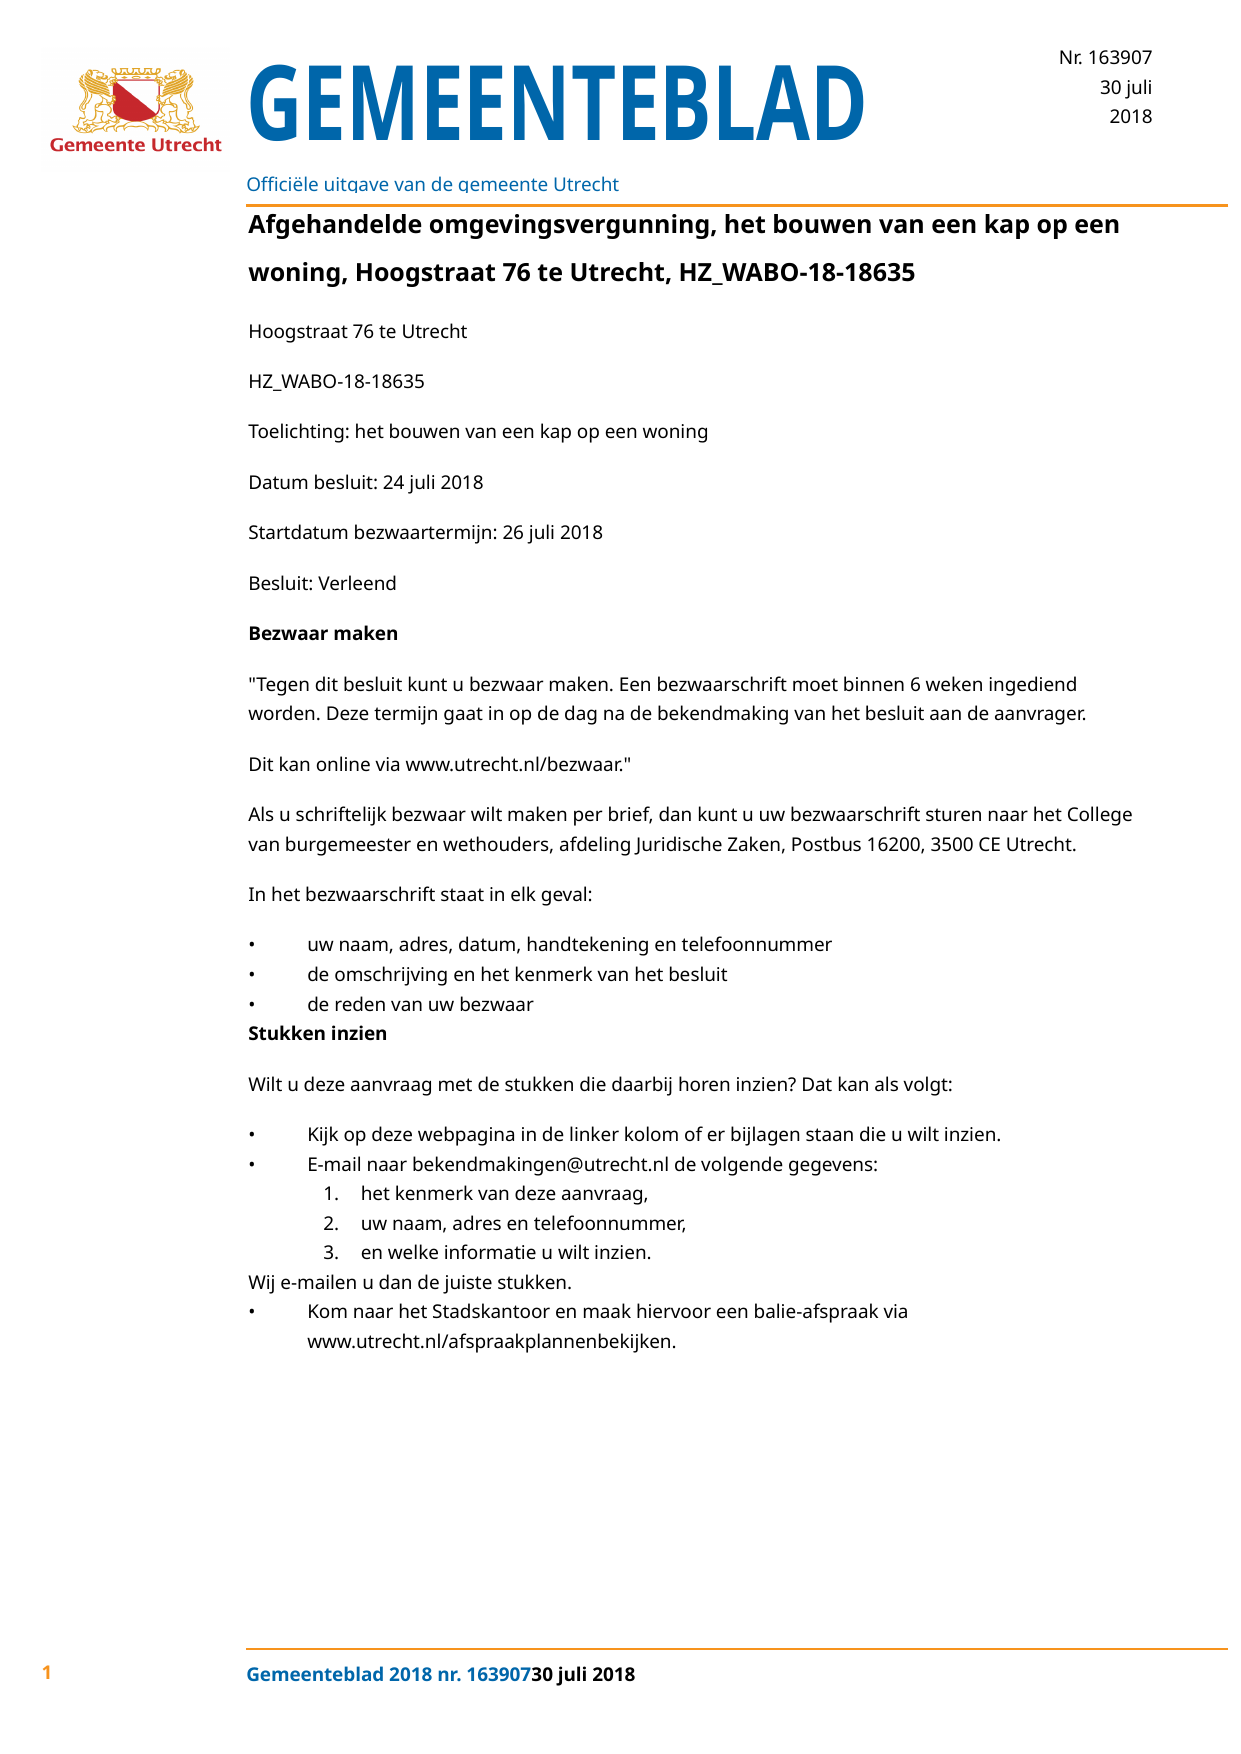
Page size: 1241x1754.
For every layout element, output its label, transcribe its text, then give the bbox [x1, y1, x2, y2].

list en welke informatie u wilt inzien. [323, 1239, 1152, 1265]
list het kenmerk van deze aanvraag, [323, 1180, 1152, 1206]
list Kijk op deze webpagina in de linker kolom of er bijlagen staan die u wilt inzien. [248, 1121, 1152, 1147]
text Besluit: Verleend [248, 570, 1152, 596]
text Hoogstraat 76 te Utrecht [248, 318, 1152, 344]
text Dit kan online via www.utrecht.nl/bezwaar." [248, 751, 1152, 777]
text Bezwaar maken [248, 620, 1152, 646]
list uw naam, adres, datum, handtekening en telefoonnummer [248, 932, 1152, 957]
list de reden van uw bezwaar [248, 991, 1152, 1017]
text Wij e-mailen u dan de juiste stukken. [248, 1269, 1152, 1295]
text HZ_WABO-18-18635 [248, 368, 1152, 394]
text Datum besluit: 24 juli 2018 [248, 469, 1152, 495]
list uw naam, adres en telefoonnummer, [323, 1210, 1152, 1236]
text In het bezwaarschrift staat in elk geval: [248, 881, 1152, 907]
text Als u schriftelijk bezwaar wilt maken per brief, dan kunt u uw bezwaarschrift sturen naar het College van burgemeester en wethouders, afdeling Juridische Zaken, Postbus 16200, 3500 CE Utrecht. [248, 801, 1152, 857]
text Wilt u deze aanvraag met de stukken die daarbij horen inzien? Dat kan als volgt: [248, 1071, 1152, 1097]
text Afgehandelde omgevingsvergunning, het bouwen van een kap op een woning, Hoogstraat 76 te Utrecht, HZ_WABO-18-18635 [248, 207, 1152, 288]
list Kom naar het Stadskantoor en maak hiervoor een balie-afspraak via www.utrecht.nl/afspraakplannenbekijken. [248, 1299, 1152, 1354]
text Toelichting: het bouwen van een kap op een woning [248, 419, 1152, 444]
text Startdatum bezwaartermijn: 26 juli 2018 [248, 519, 1152, 545]
list E-mail naar bekendmakingen@utrecht.nl de volgende gegevens: [248, 1151, 1152, 1177]
text Stukken inzien [248, 1020, 1152, 1046]
list de omschrijving en het kenmerk van het besluit [248, 961, 1152, 987]
picture [41, 47, 231, 172]
text "Tegen dit besluit kunt u bezwaar maken. Een bezwaarschrift moet binnen 6 weken ingediend worden. Deze termijn gaat in op de dag na de bekendmaking van het besluit aan de aanvrager. [248, 671, 1152, 726]
